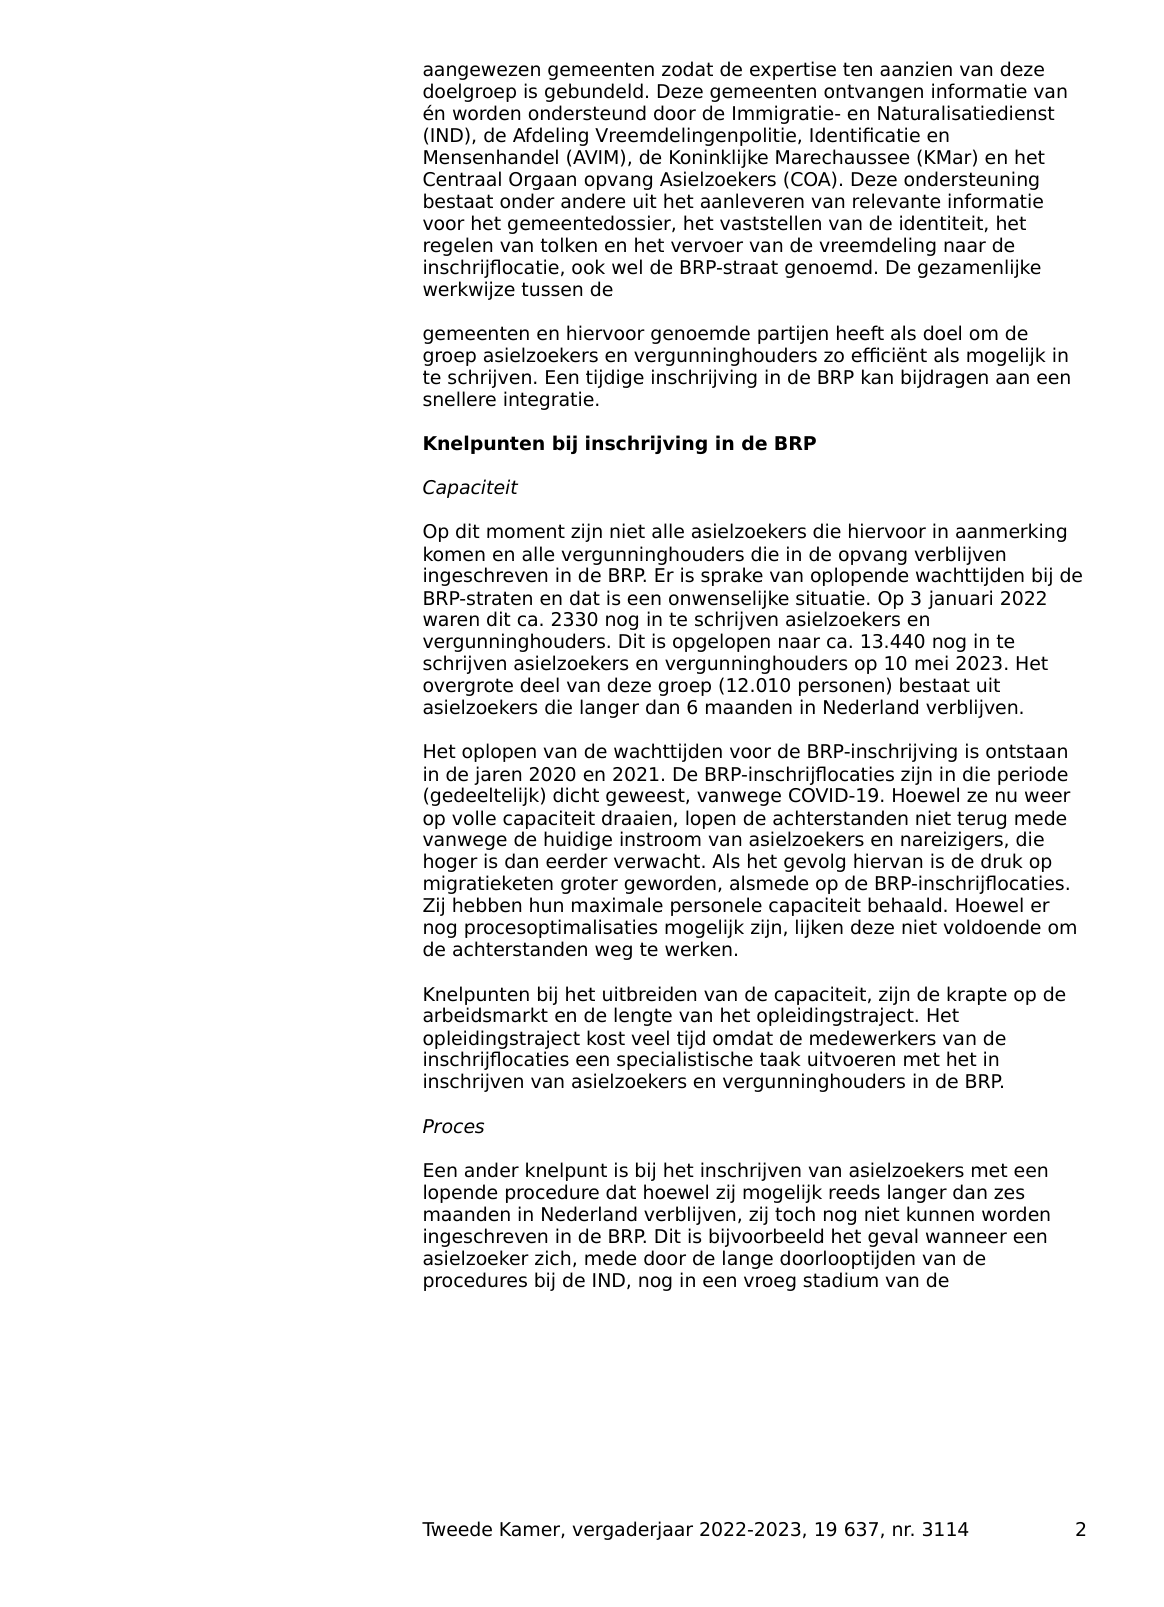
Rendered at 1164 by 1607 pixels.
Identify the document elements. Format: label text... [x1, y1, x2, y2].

subtitle Proces [422, 1116, 1087, 1137]
text Het oplopen van de wachttijden voor de BRP-inschrijving is ontstaan in de jaren 2020 en 2021. De BRP-inschrijflocaties zijn in die periode (gedeeltelijk) dicht geweest, vanwege COVID-19. Hoewel ze nu weer op volle capaciteit draaien, lopen de achterstanden niet terug mede vanwege de huidige instroom van asielzoekers en nareizigers, die hoger is dan eerder verwacht. Als het gevolg hiervan is de druk op migratieketen groter geworden, alsmede op de BRP-inschrijflocaties. Zij hebben hun maximale personele capaciteit behaald. Hoewel er nog procesoptimalisaties mogelijk zijn, lijken deze niet voldoende om de achterstanden weg te werken. [422, 741, 1087, 961]
subtitle Knelpunten bij inschrijving in de BRP [422, 433, 1087, 455]
text gemeenten en hiervoor genoemde partijen heeft als doel om de groep asielzoekers en vergunninghouders zo efficiënt als mogelijk in te schrijven. Een tijdige inschrijving in de BRP kan bijdragen aan een snellere integratie. [422, 323, 1087, 411]
text Op dit moment zijn niet alle asielzoekers die hiervoor in aanmerking komen en alle vergunninghouders die in de opvang verblijven ingeschreven in de BRP. Er is sprake van oplopende wachttijden bij de BRP-straten en dat is een onwenselijke situatie. Op 3 januari 2022 waren dit ca. 2330 nog in te schrijven asielzoekers en vergunninghouders. Dit is opgelopen naar ca. 13.440 nog in te schrijven asielzoekers en vergunninghouders op 10 mei 2023. Het overgrote deel van deze groep (12.010 personen) bestaat uit asielzoekers die langer dan 6 maanden in Nederland verblijven. [422, 521, 1087, 719]
text Een ander knelpunt is bij het inschrijven van asielzoekers met een lopende procedure dat hoewel zij mogelijk reeds langer dan zes maanden in Nederland verblijven, zij toch nog niet kunnen worden ingeschreven in de BRP. Dit is bijvoorbeeld het geval wanneer een asielzoeker zich, mede door de lange doorlooptijden van de procedures bij de IND, nog in een vroeg stadium van de [422, 1160, 1087, 1292]
subtitle Capaciteit [422, 477, 1087, 499]
text Knelpunten bij het uitbreiden van de capaciteit, zijn de krapte op de arbeidsmarkt en de lengte van het opleidingstraject. Het opleidingstraject kost veel tijd omdat de medewerkers van de inschrijflocaties een specialistische taak uitvoeren met het in inschrijven van asielzoekers en vergunninghouders in de BRP. [422, 983, 1087, 1093]
text aangewezen gemeenten zodat de expertise ten aanzien van deze doelgroep is gebundeld. Deze gemeenten ontvangen informatie van én worden ondersteund door de Immigratie- en Naturalisatiedienst (IND), de Afdeling Vreemdelingenpolitie, Identificatie en Mensenhandel (AVIM), de Koninklijke Marechaussee (KMar) en het Centraal Orgaan opvang Asielzoekers (COA). Deze ondersteuning bestaat onder andere uit het aanleveren van relevante informatie voor het gemeentedossier, het vaststellen van de identiteit, het regelen van tolken en het vervoer van de vreemdeling naar de inschrijflocatie, ook wel de BRP-straat genoemd. De gezamenlijke werkwijze tussen de [422, 59, 1087, 301]
